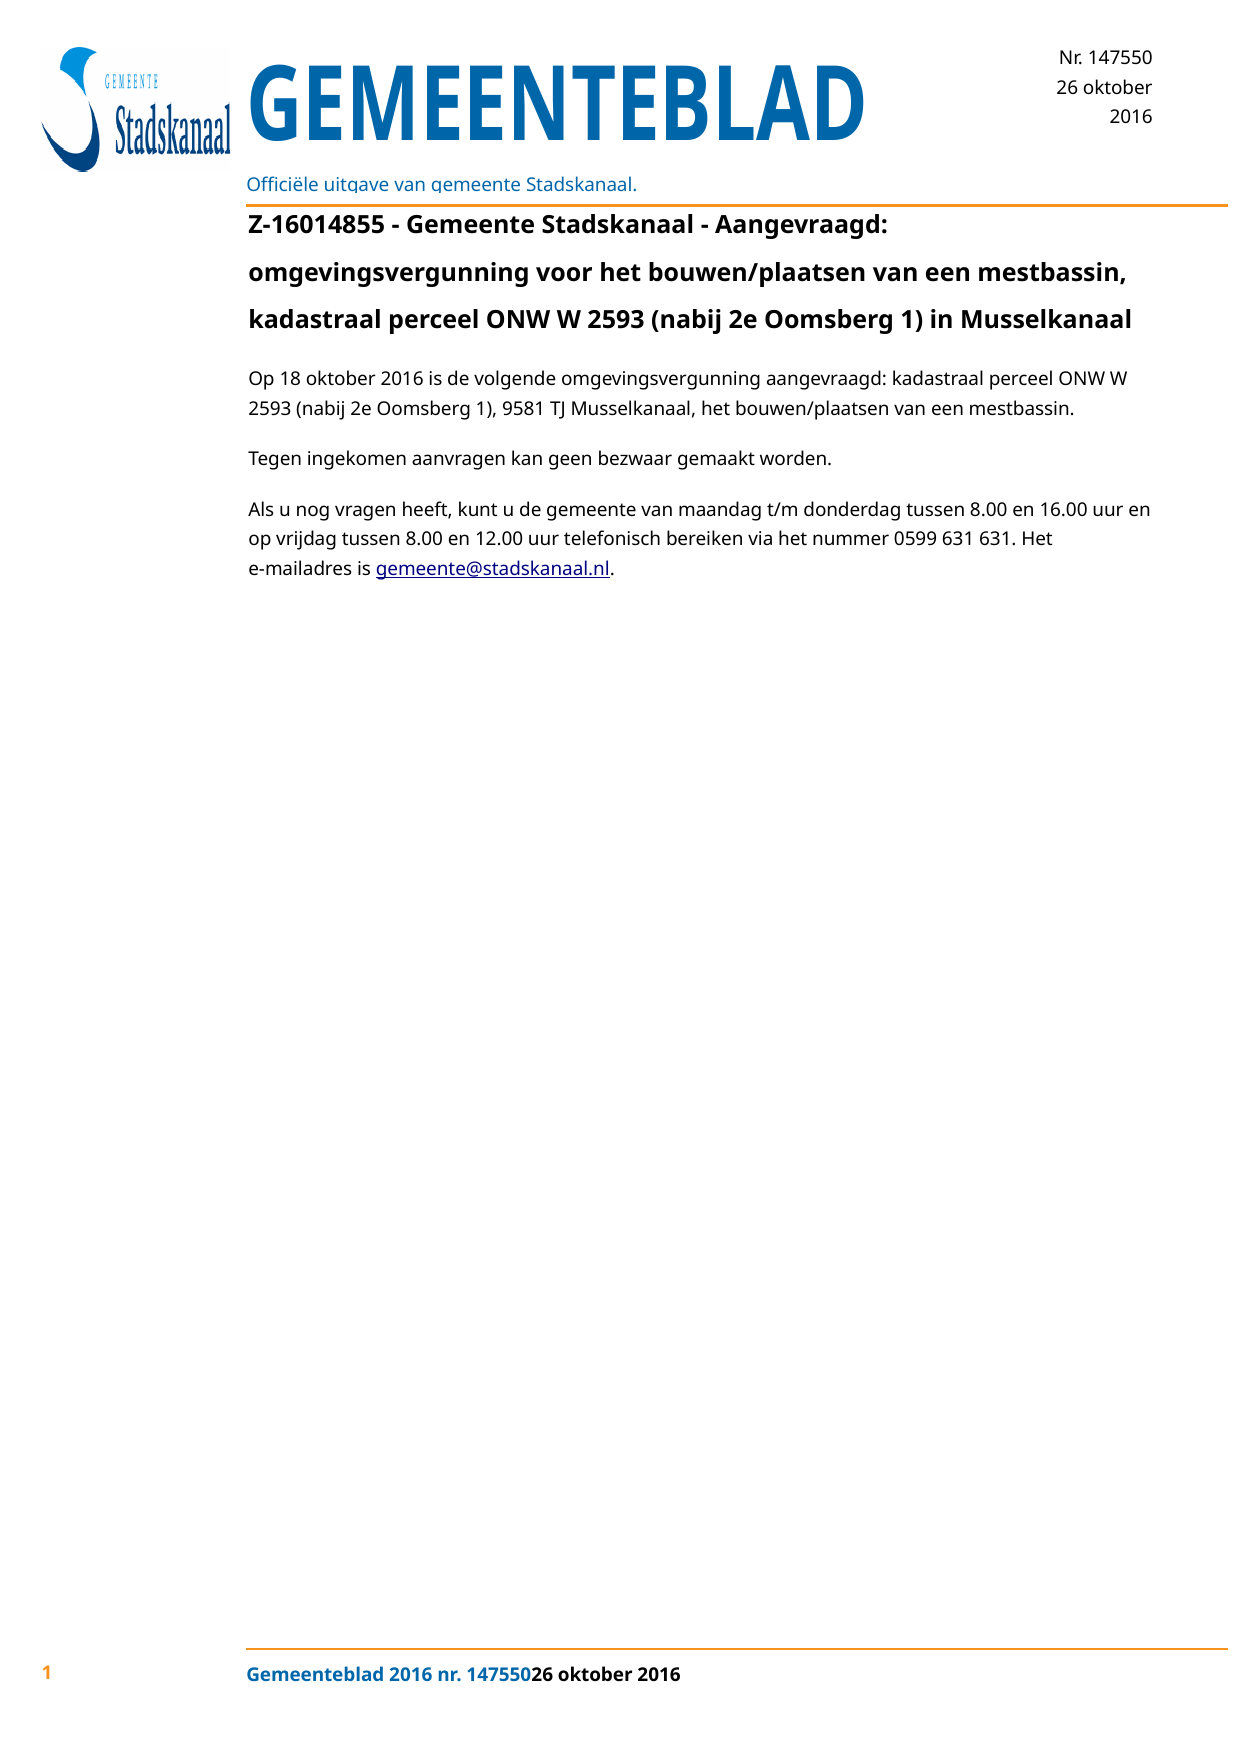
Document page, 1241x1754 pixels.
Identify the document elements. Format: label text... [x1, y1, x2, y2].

text Z-16014855 - Gemeente Stadskanaal - Aangevraagd: omgevingsvergunning voor het bouwen/plaatsen van een mestbassin, kadastraal perceel ONW W 2593 (nabij 2e Oomsberg 1) in Musselkanaal [248, 207, 1152, 336]
text Als u nog vragen heeft, kunt u de gemeente van maandag t/m donderdag tussen 8.00 en 16.00 uur en op vrijdag tussen 8.00 en 12.00 uur telefonisch bereiken via het nummer 0599 631 631. Het e‑mailadres is gemeente@stadskanaal.nl. [248, 496, 1152, 581]
text Tegen ingekomen aanvragen kan geen bezwaar gemaakt worden. [248, 446, 1152, 471]
picture [41, 47, 231, 172]
text Op 18 oktober 2016 is de volgende omgevingsvergunning aangevraagd: kadastraal perceel ONW W 2593 (nabij 2e Oomsberg 1), 9581 TJ Musselkanaal, het bouwen/plaatsen van een mestbassin. [248, 366, 1152, 421]
